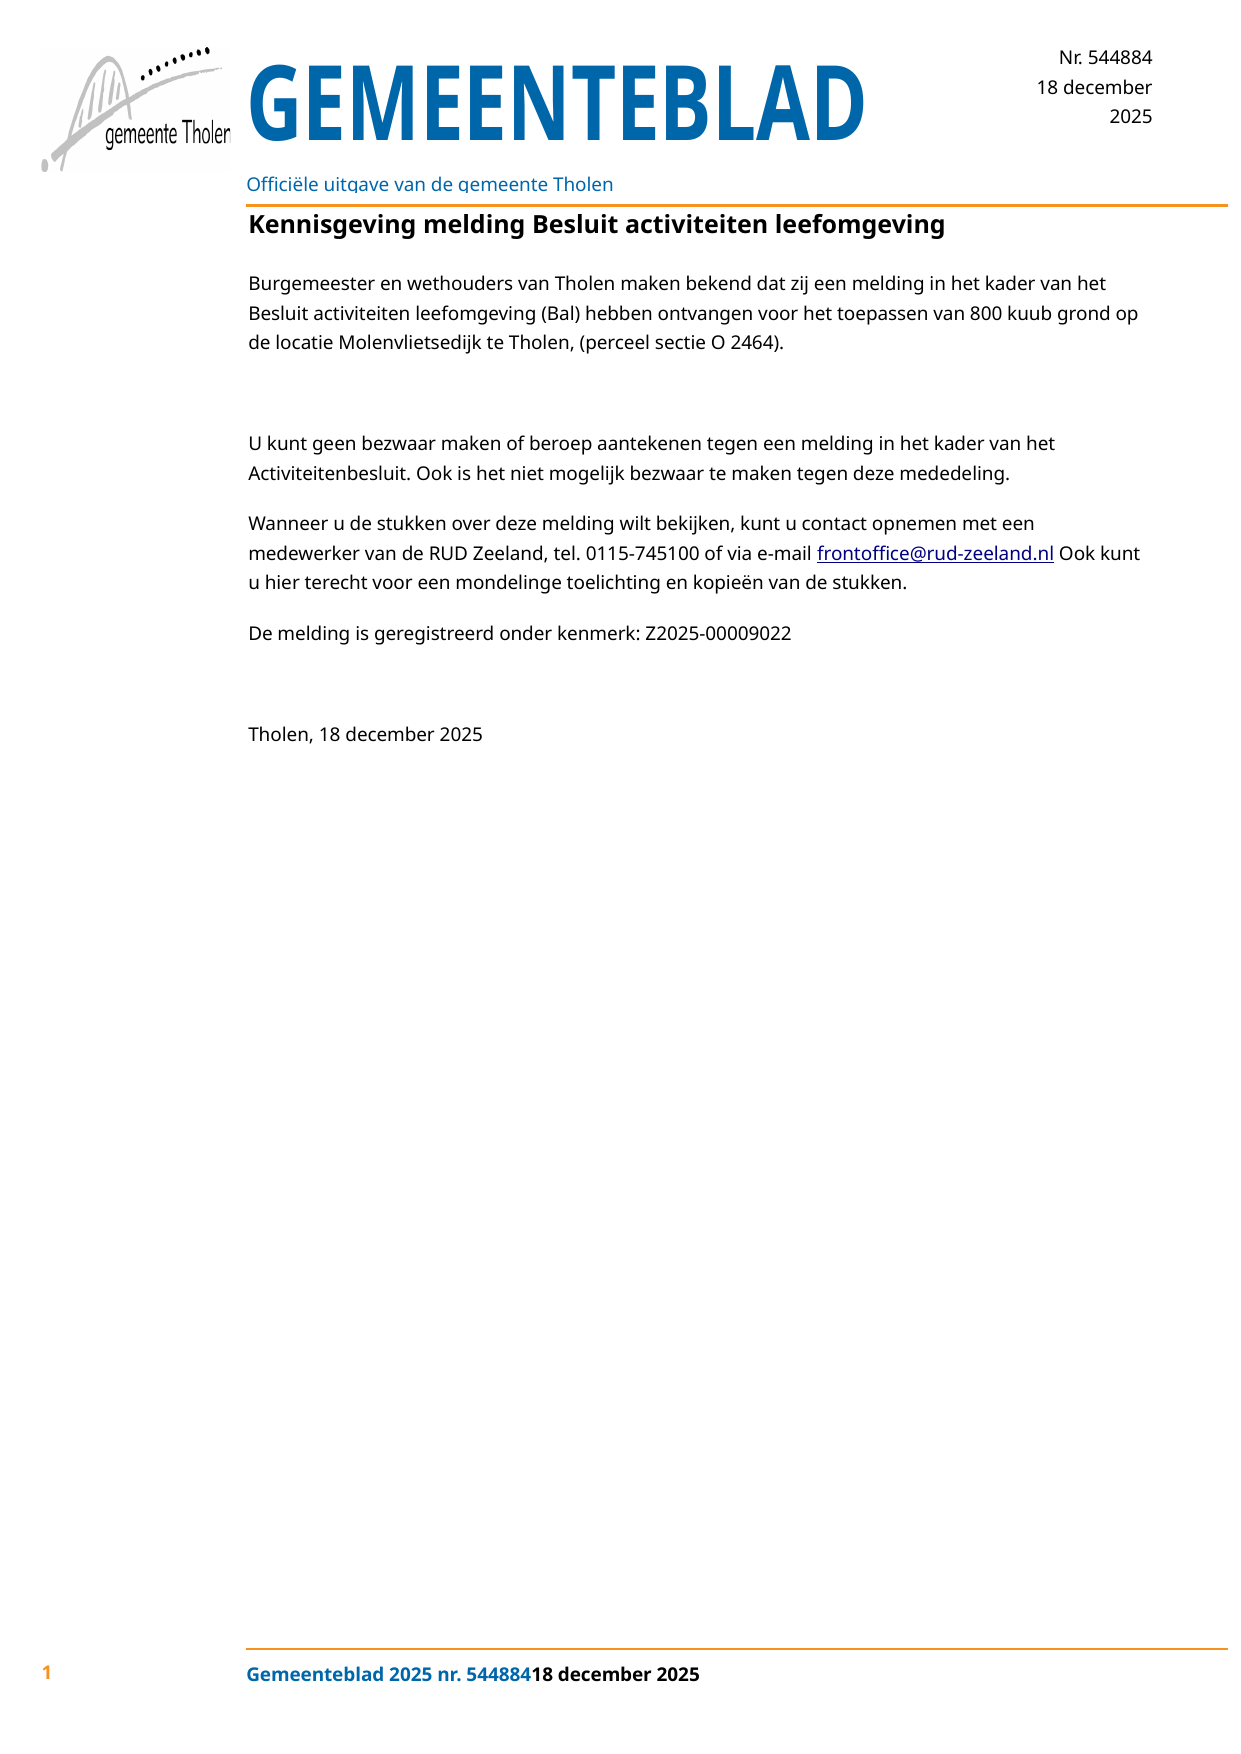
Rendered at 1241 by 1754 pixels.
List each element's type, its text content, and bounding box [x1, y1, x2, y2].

text De melding is geregistreerd onder kenmerk: Z2025-00009022 [248, 620, 1152, 646]
text U kunt geen bezwaar maken of beroep aantekenen tegen een melding in het kader van het Activiteitenbesluit. Ook is het niet mogelijk bezwaar te maken tegen deze mededeling. [248, 430, 1152, 486]
text Burgemeester en wethouders van Tholen maken bekend dat zij een melding in het kader van het Besluit activiteiten leefomgeving (Bal) hebben ontvangen voor het toepassen van 800 kuub grond op de locatie Molenvlietsedijk te Tholen, (perceel sectie O 2464). [248, 270, 1152, 355]
picture [41, 47, 231, 172]
text Kennisgeving melding Besluit activiteiten leefomgeving [248, 207, 1152, 241]
text Wanneer u de stukken over deze melding wilt bekijken, kunt u contact opnemen met een medewerker van de RUD Zeeland, tel. 0115-745100 of via e-mail frontoffice@rud-zeeland.nl Ook kunt u hier terecht voor een mondelinge toelichting en kopieën van de stukken. [248, 510, 1152, 595]
text Tholen, 18 december 2025 [248, 721, 1152, 746]
